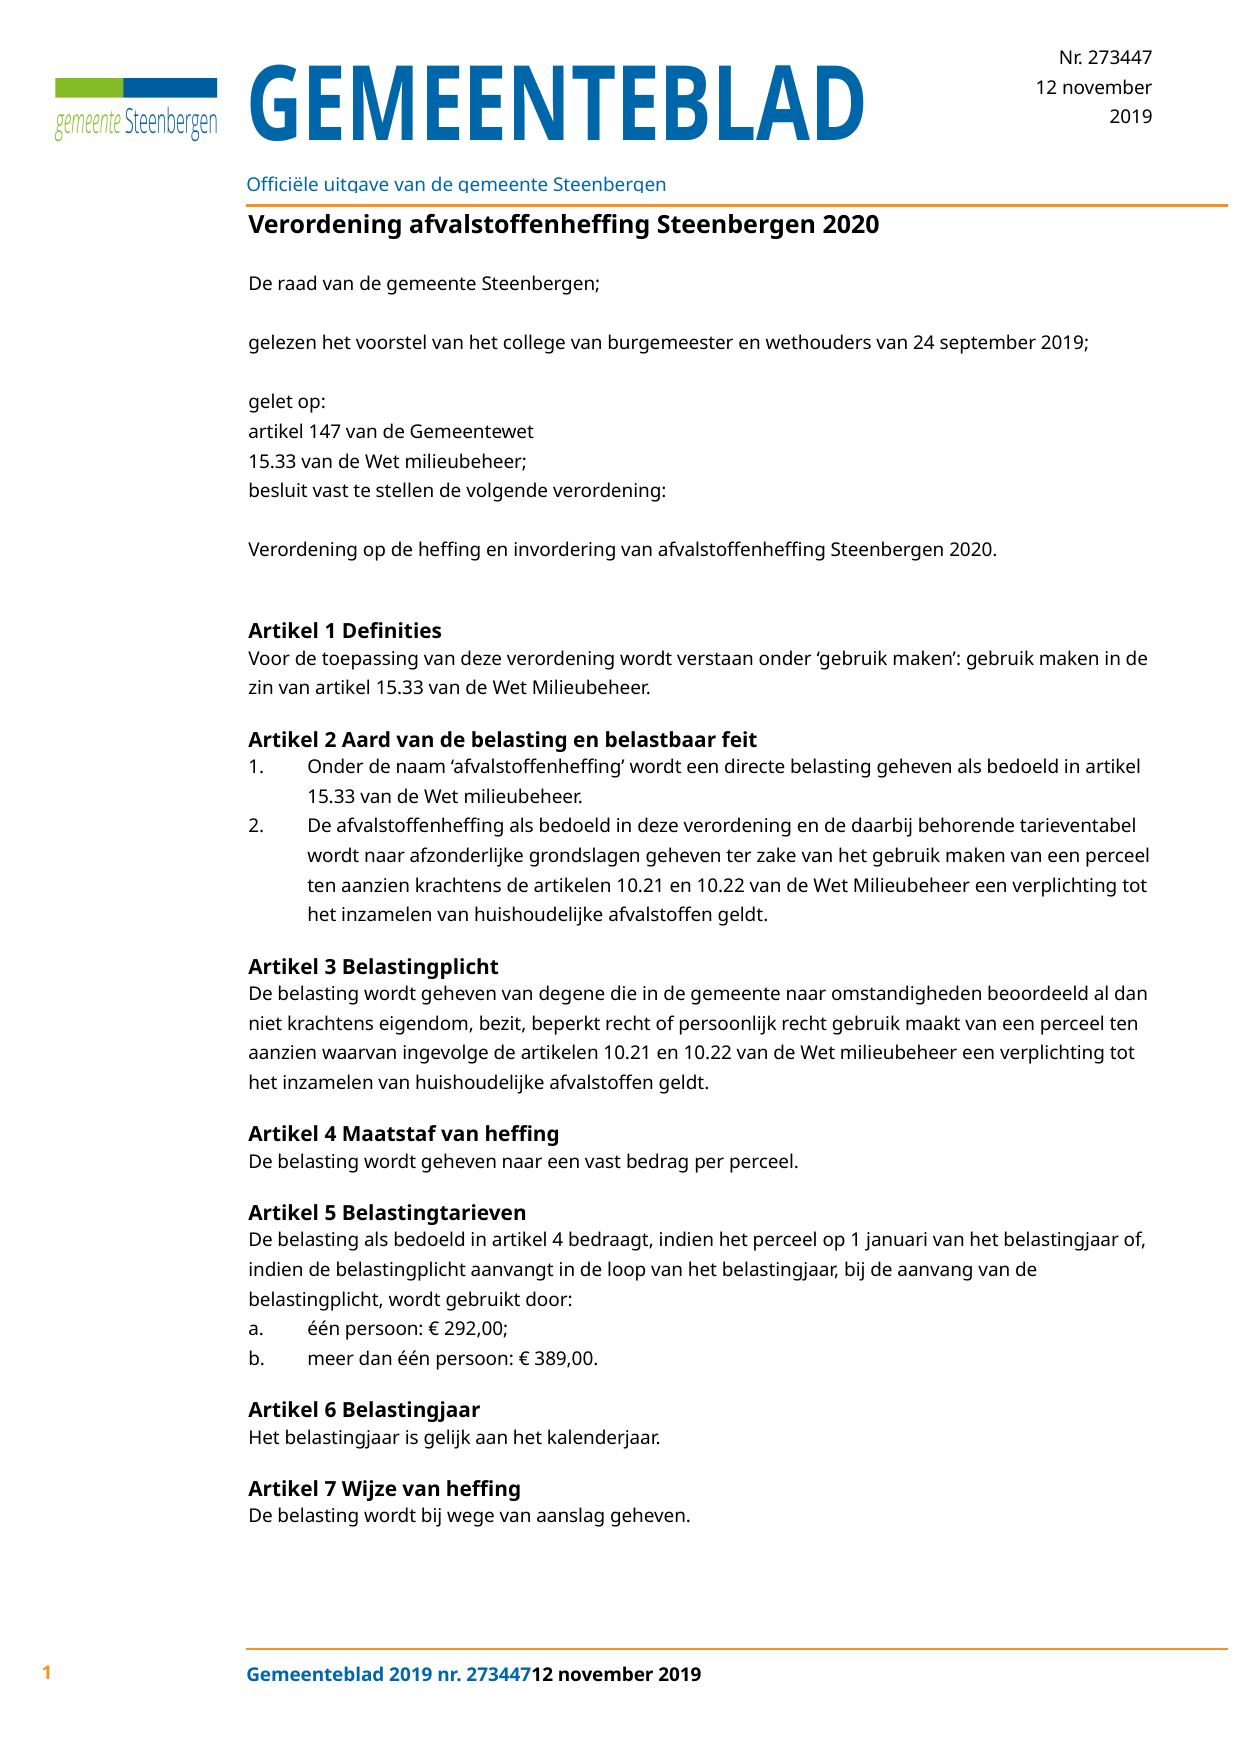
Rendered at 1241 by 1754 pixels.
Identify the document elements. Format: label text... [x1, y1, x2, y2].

list Onder de naam ‘afvalstoffenheffing’ wordt een directe belasting geheven als bedoeld in artikel 15.33 van de Wet milieubeheer. [248, 753, 1152, 809]
text Artikel 5 Belastingtarieven [248, 1198, 1152, 1227]
text De belasting als bedoeld in artikel 4 bedraagt, indien het perceel op 1 januari van het belastingjaar of, indien de belastingplicht aanvangt in de loop van het belastingjaar, bij de aanvang van de belastingplicht, wordt gebruikt door: [248, 1227, 1152, 1312]
text Artikel 6 Belastingjaar [248, 1395, 1152, 1424]
text 15.33 van de Wet milieubeheer; [248, 448, 1152, 473]
text De belasting wordt geheven van degene die in de gemeente naar omstandigheden beoordeeld al dan niet krachtens eigendom, bezit, beperkt recht of persoonlijk recht gebruik maakt van een perceel ten aanzien waarvan ingevolge de artikelen 10.21 en 10.22 van de Wet milieubeheer een verplichting tot het inzamelen van huishoudelijke afvalstoffen geldt. [248, 980, 1152, 1095]
text Artikel 7 Wijze van heffing [248, 1474, 1152, 1503]
text Artikel 4 Maatstaf van heffing [248, 1119, 1152, 1148]
text Verordening op de heffing en invordering van afvalstoffenheffing Steenbergen 2020. [248, 537, 1152, 562]
list De afvalstoffenheffing als bedoeld in deze verordening en de daarbij behorende tarieventabel wordt naar afzonderlijke grondslagen geheven ter zake van het gebruik maken van een perceel ten aanzien krachtens de artikelen 10.21 en 10.22 van de Wet Milieubeheer een verplichting tot het inzamelen van huishoudelijke afvalstoffen geldt. [248, 813, 1152, 927]
text De belasting wordt geheven naar een vast bedrag per perceel. [248, 1148, 1152, 1173]
text Artikel 3 Belastingplicht [248, 952, 1152, 980]
list één persoon: € 292,00; [248, 1315, 1152, 1341]
text gelet op: [248, 389, 1152, 414]
picture [41, 47, 231, 172]
text gelezen het voorstel van het college van burgemeester en wethouders van 24 september 2019; [248, 329, 1152, 355]
text De raad van de gemeente Steenbergen; [248, 270, 1152, 296]
text Voor de toepassing van deze verordening wordt verstaan onder ‘gebruik maken’: gebruik maken in de zin van artikel 15.33 van de Wet Milieubeheer. [248, 645, 1152, 700]
text Artikel 1 Definities [248, 617, 1152, 645]
text Het belastingjaar is gelijk aan het kalenderjaar. [248, 1424, 1152, 1449]
text Artikel 2 Aard van de belasting en belastbaar feit [248, 725, 1152, 753]
text besluit vast te stellen de volgende verordening: [248, 477, 1152, 503]
text Verordening afvalstoffenheffing Steenbergen 2020 [248, 207, 1152, 241]
list meer dan één persoon: € 389,00. [248, 1345, 1152, 1371]
text artikel 147 van de Gemeentewet [248, 418, 1152, 444]
text De belasting wordt bij wege van aanslag geheven. [248, 1503, 1152, 1528]
